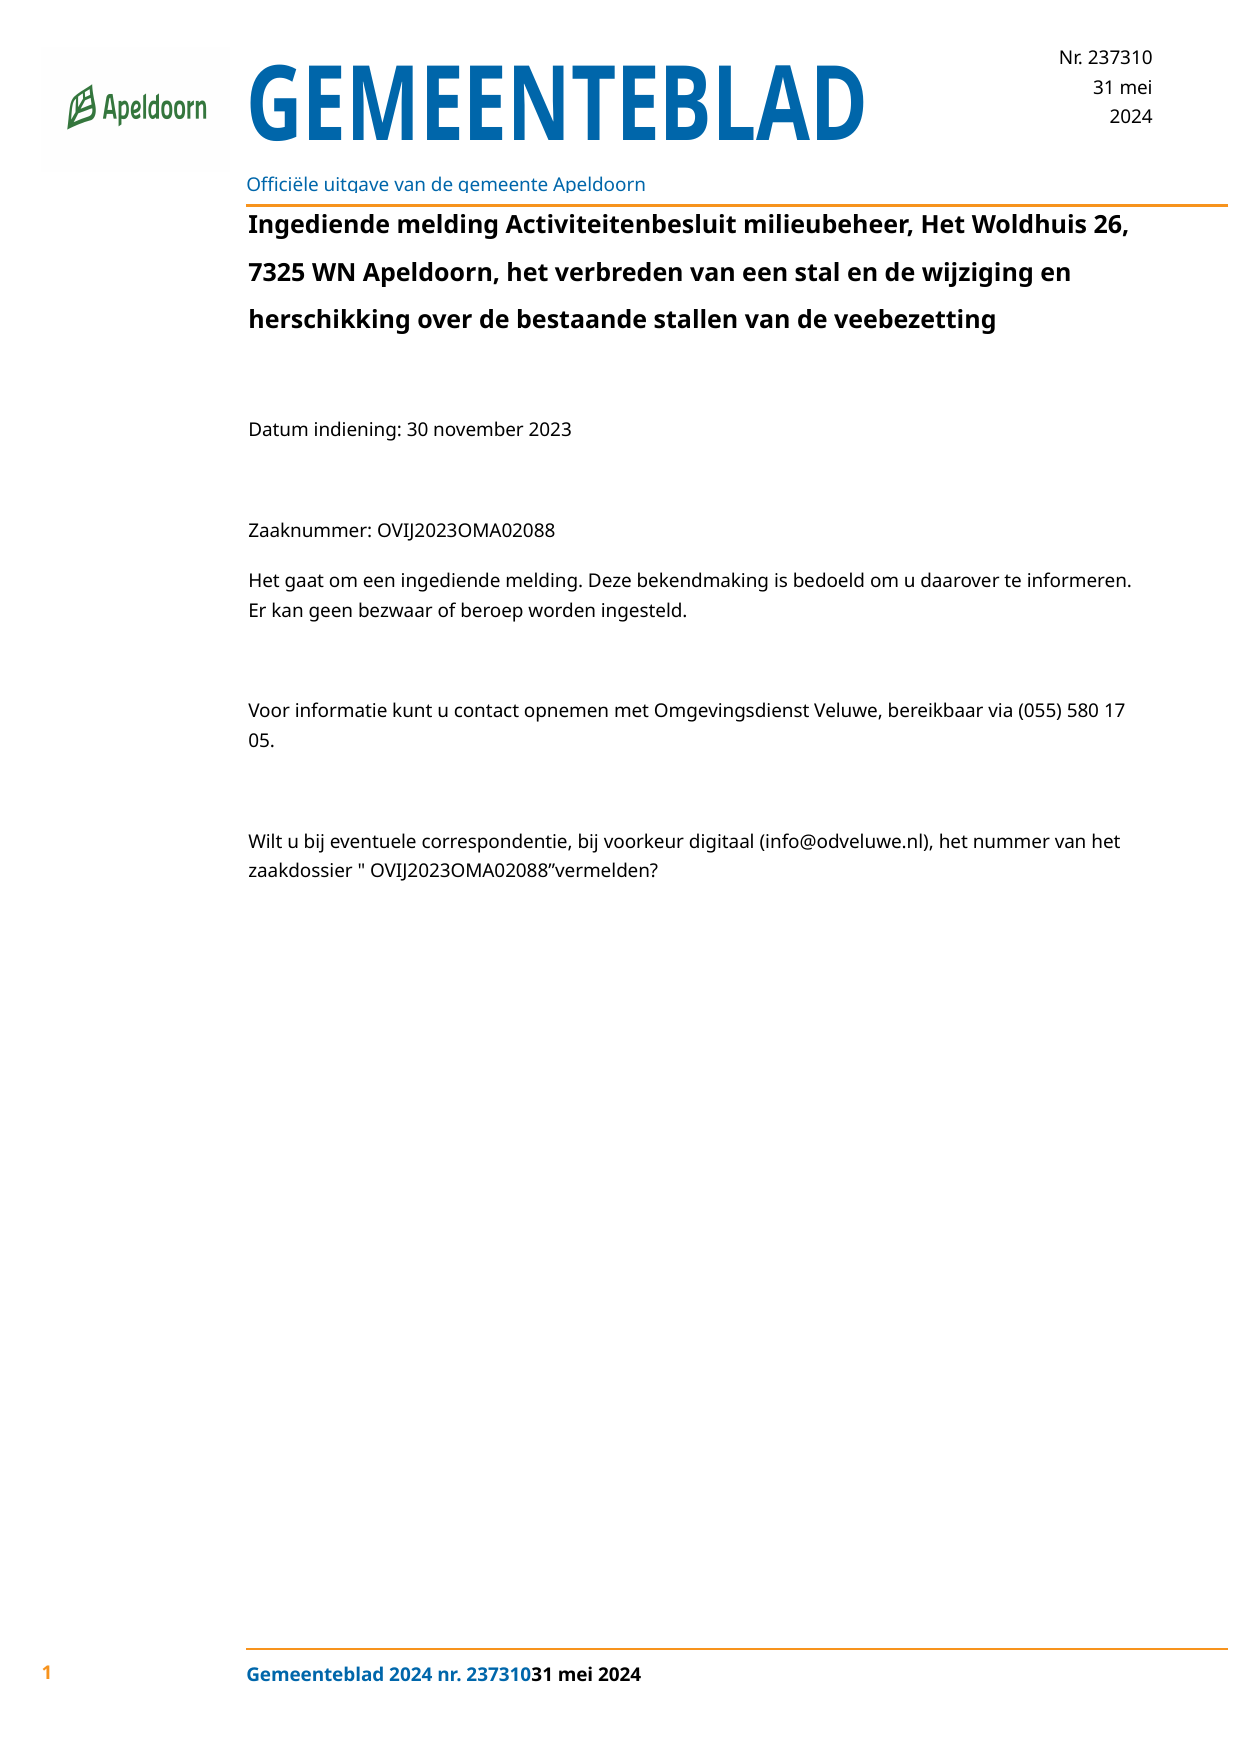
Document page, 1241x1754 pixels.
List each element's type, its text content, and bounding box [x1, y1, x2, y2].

text Voor informatie kunt u contact opnemen met Omgevingsdienst Veluwe, bereikbaar via (055) 580 17 05. [248, 698, 1152, 753]
text Het gaat om een ingediende melding. Deze bekendmaking is bedoeld om u daarover te informeren. Er kan geen bezwaar of beroep worden ingesteld. [248, 567, 1152, 622]
text Datum indiening: 30 november 2023 [248, 416, 1152, 442]
text Zaaknummer: OVIJ2023OMA02088 [248, 517, 1152, 542]
text Ingediende melding Activiteitenbesluit milieubeheer, Het Woldhuis 26, 7325 WN Apeldoorn, het verbreden van een stal en de wijziging en herschikking over de bestaande stallen van de veebezetting [248, 207, 1152, 336]
picture [41, 47, 231, 172]
text Wilt u bij eventuele correspondentie, bij voorkeur digitaal (info@odveluwe.nl), het nummer van het zaakdossier " OVIJ2023OMA02088”vermelden? [248, 828, 1152, 883]
